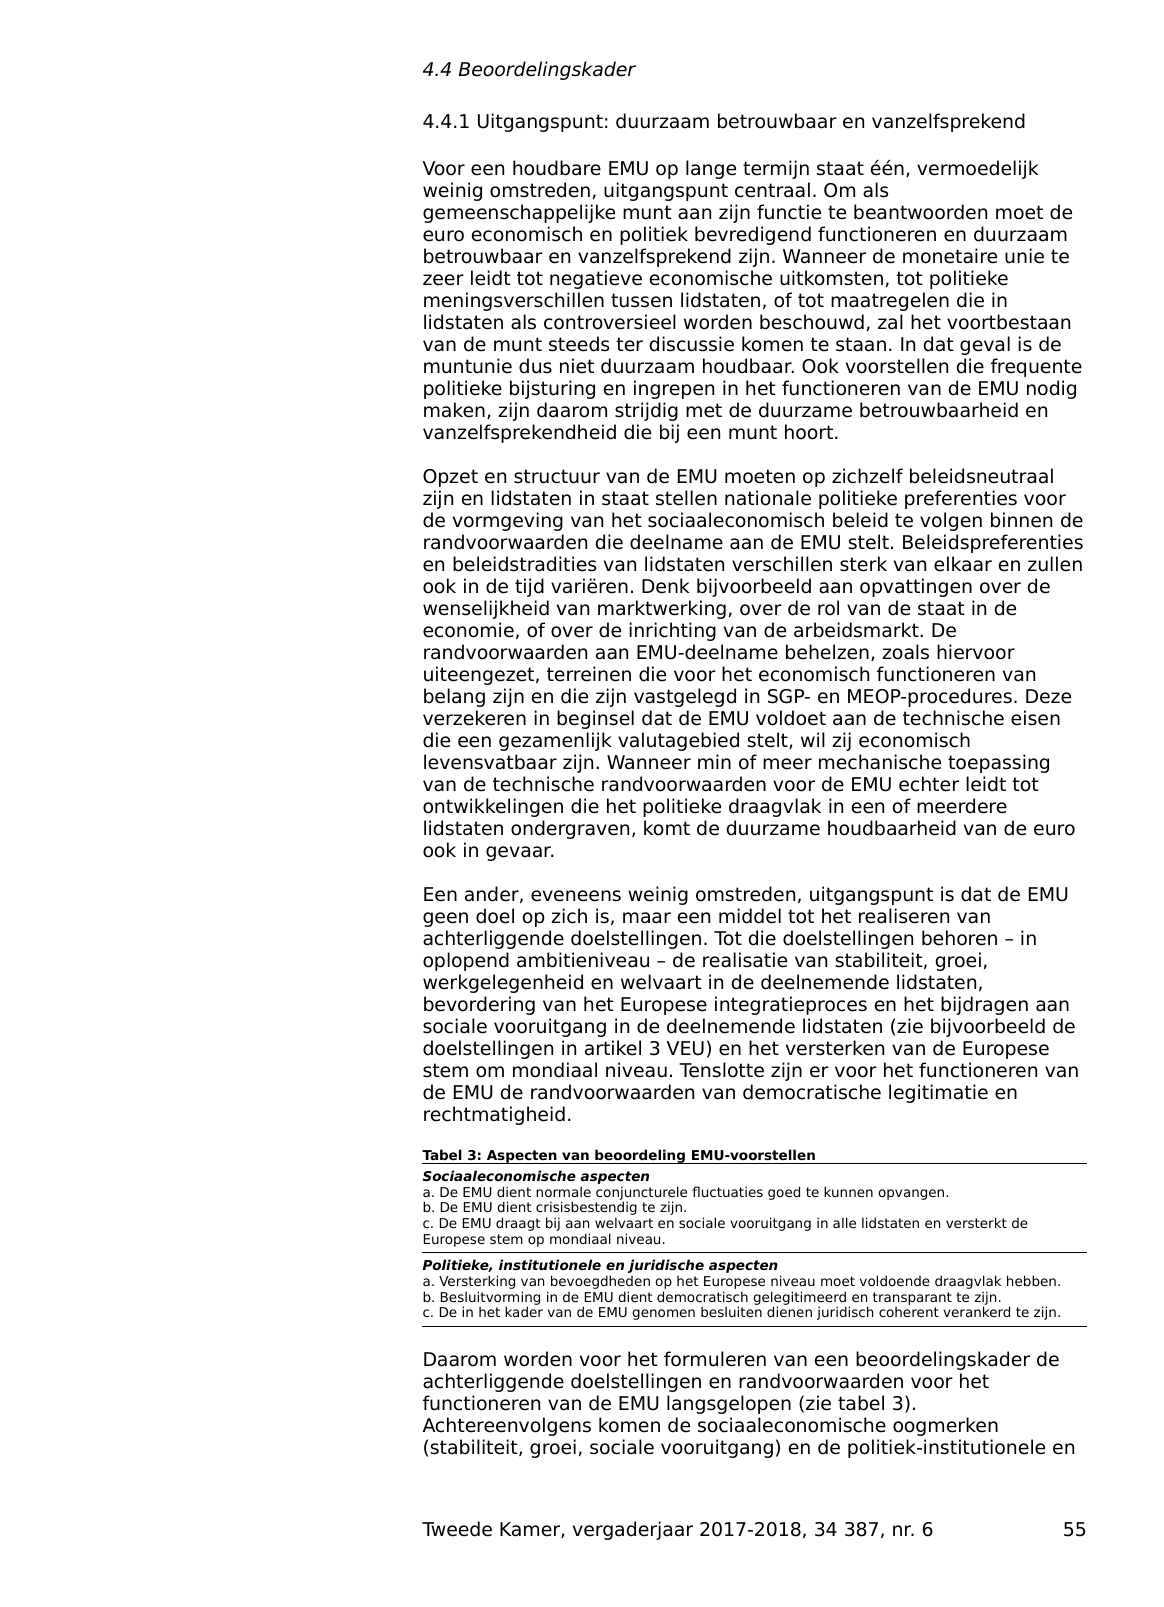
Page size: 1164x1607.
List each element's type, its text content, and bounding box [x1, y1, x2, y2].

text Daarom worden voor het formuleren van een beoordelingskader de achterliggende doelstellingen en randvoorwaarden voor het functioneren van de EMU langsgelopen (zie tabel 3). Achtereenvolgens komen de sociaaleconomische oogmerken (stabiliteit, groei, sociale vooruitgang) en de politiek-institutionele en [422, 1349, 1087, 1459]
subtitle 4.4 Beoordelingskader [422, 59, 1087, 81]
table_cell Politieke, institutionele en juridische aspecten a. Versterking van bevoegdheden op het Europese niveau moet voldoende draagvlak hebben. b. Besluitvorming in de EMU dient democratisch gelegitimeerd en transparant te zijn. c. De in het kader van de EMU genomen besluiten dienen juridisch coherent verankerd te zijn. [422, 1253, 1087, 1326]
table_header Tabel 3: Aspecten van beoordeling EMU-voorstellen [422, 1148, 1087, 1163]
text Voor een houdbare EMU op lange termijn staat één, vermoedelijk weinig omstreden, uitgangspunt centraal. Om als gemeenschappelijke munt aan zijn functie te beantwoorden moet de euro economisch en politiek bevredigend functioneren en duurzaam betrouwbaar en vanzelfsprekend zijn. Wanneer de monetaire unie te zeer leidt tot negatieve economische uitkomsten, tot politieke meningsverschillen tussen lidstaten, of tot maatregelen die in lidstaten als controversieel worden beschouwd, zal het voortbestaan van de munt steeds ter discussie komen te staan. In dat geval is de muntunie dus niet duurzaam houdbaar. Ook voorstellen die frequente politieke bijsturing en ingrepen in het functioneren van de EMU nodig maken, zijn daarom strijdig met de duurzame betrouwbaarheid en vanzelfsprekendheid die bij een munt hoort. [422, 158, 1087, 444]
table_cell Sociaaleconomische aspecten a. De EMU dient normale conjuncturele fluctuaties goed te kunnen opvangen. b. De EMU dient crisisbestendig te zijn. c. De EMU draagt bij aan welvaart en sociale vooruitgang in alle lidstaten en versterkt de Europese stem op mondiaal niveau. [422, 1164, 1087, 1252]
text Opzet en structuur van de EMU moeten op zichzelf beleidsneutraal zijn en lidstaten in staat stellen nationale politieke preferenties voor de vormgeving van het sociaaleconomisch beleid te volgen binnen de randvoorwaarden die deelname aan de EMU stelt. Beleidspreferenties en beleidstradities van lidstaten verschillen sterk van elkaar en zullen ook in de tijd variëren. Denk bijvoorbeeld aan opvattingen over de wenselijkheid van marktwerking, over de rol van de staat in de economie, of over de inrichting van de arbeidsmarkt. De randvoorwaarden aan EMU-deelname behelzen, zoals hiervoor uiteengezet, terreinen die voor het economisch functioneren van belang zijn en die zijn vastgelegd in SGP- en MEOP-procedures. Deze verzekeren in beginsel dat de EMU voldoet aan de technische eisen die een gezamenlijk valutagebied stelt, wil zij economisch levensvatbaar zijn. Wanneer min of meer mechanische toepassing van de technische randvoorwaarden voor de EMU echter leidt tot ontwikkelingen die het politieke draagvlak in een of meerdere lidstaten ondergraven, komt de duurzame houdbaarheid van de euro ook in gevaar. [422, 466, 1087, 862]
text Een ander, eveneens weinig omstreden, uitgangspunt is dat de EMU geen doel op zich is, maar een middel tot het realiseren van achterliggende doelstellingen. Tot die doelstellingen behoren – in oplopend ambitieniveau – de realisatie van stabiliteit, groei, werkgelegenheid en welvaart in de deelnemende lidstaten, bevordering van het Europese integratieproces en het bijdragen aan sociale vooruitgang in de deelnemende lidstaten (zie bijvoorbeeld de doelstellingen in artikel 3 VEU) en het versterken van de Europese stem om mondiaal niveau. Tenslotte zijn er voor het functioneren van de EMU de randvoorwaarden van democratische legitimatie en rechtmatigheid. [422, 884, 1087, 1126]
subtitle 4.4.1 Uitgangspunt: duurzaam betrouwbaar en vanzelfsprekend [422, 111, 1087, 133]
